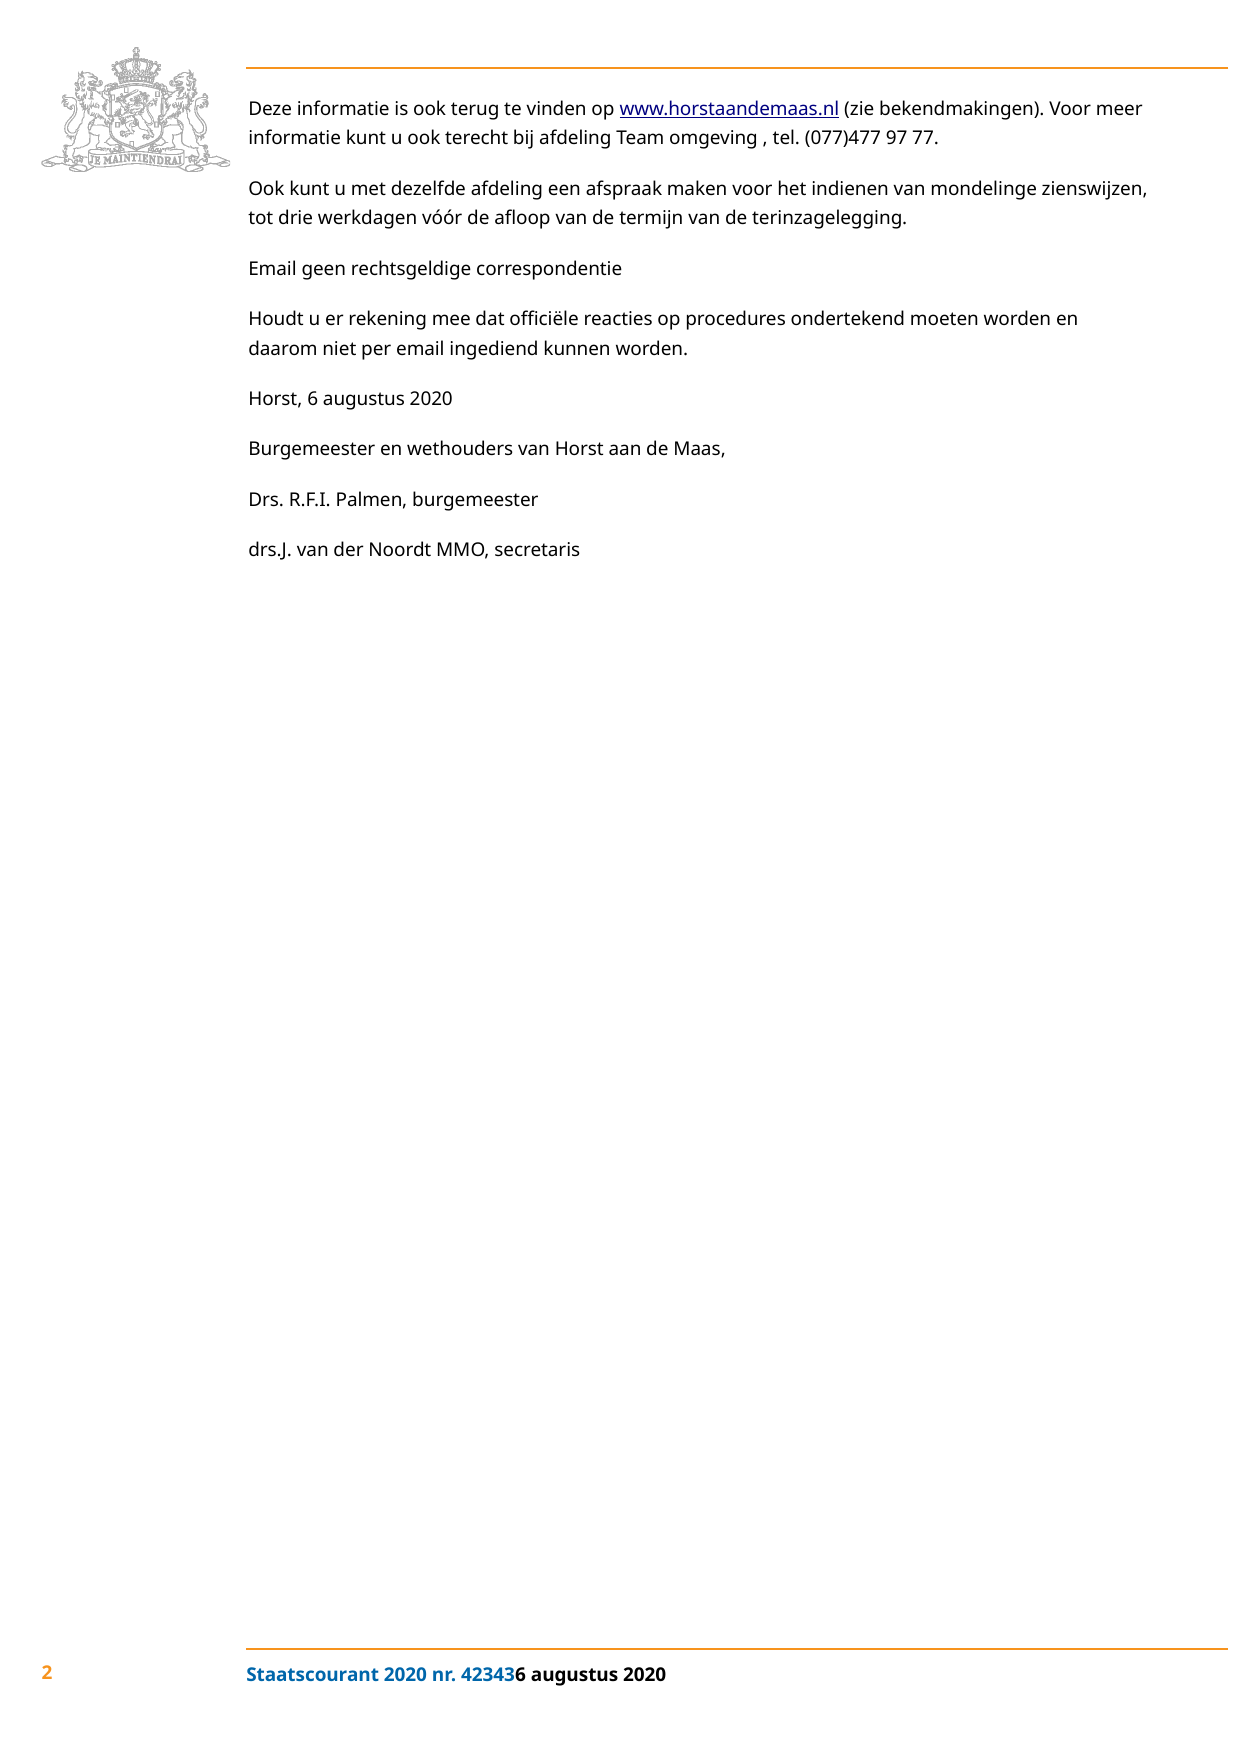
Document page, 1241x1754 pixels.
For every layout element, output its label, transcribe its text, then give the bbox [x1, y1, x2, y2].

text Horst, 6 augustus 2020 [248, 385, 1152, 411]
text Burgemeester en wethouders van Horst aan de Maas, [248, 436, 1152, 461]
text Houdt u er rekening mee dat officiële reacties op procedures ondertekend moeten worden en daarom niet per email ingediend kunnen worden. [248, 305, 1152, 361]
text Email geen rechtsgeldige correspondentie [248, 255, 1152, 281]
text Ook kunt u met dezelfde afdeling een afspraak maken voor het indienen van mondelinge zienswijzen, tot drie werkdagen vóór de afloop van de termijn van de terinzagelegging. [248, 175, 1152, 230]
text drs.J. van der Noordt MMO, secretaris [248, 536, 1152, 562]
text Deze informatie is ook terug te vinden op www.horstaandemaas.nl (zie bekendmakingen). Voor meer informatie kunt u ook terecht bij afdeling Team omgeving , tel. (077)477 97 77. [248, 95, 1152, 150]
picture [41, 47, 231, 172]
text Drs. R.F.I. Palmen, burgemeester [248, 486, 1152, 512]
